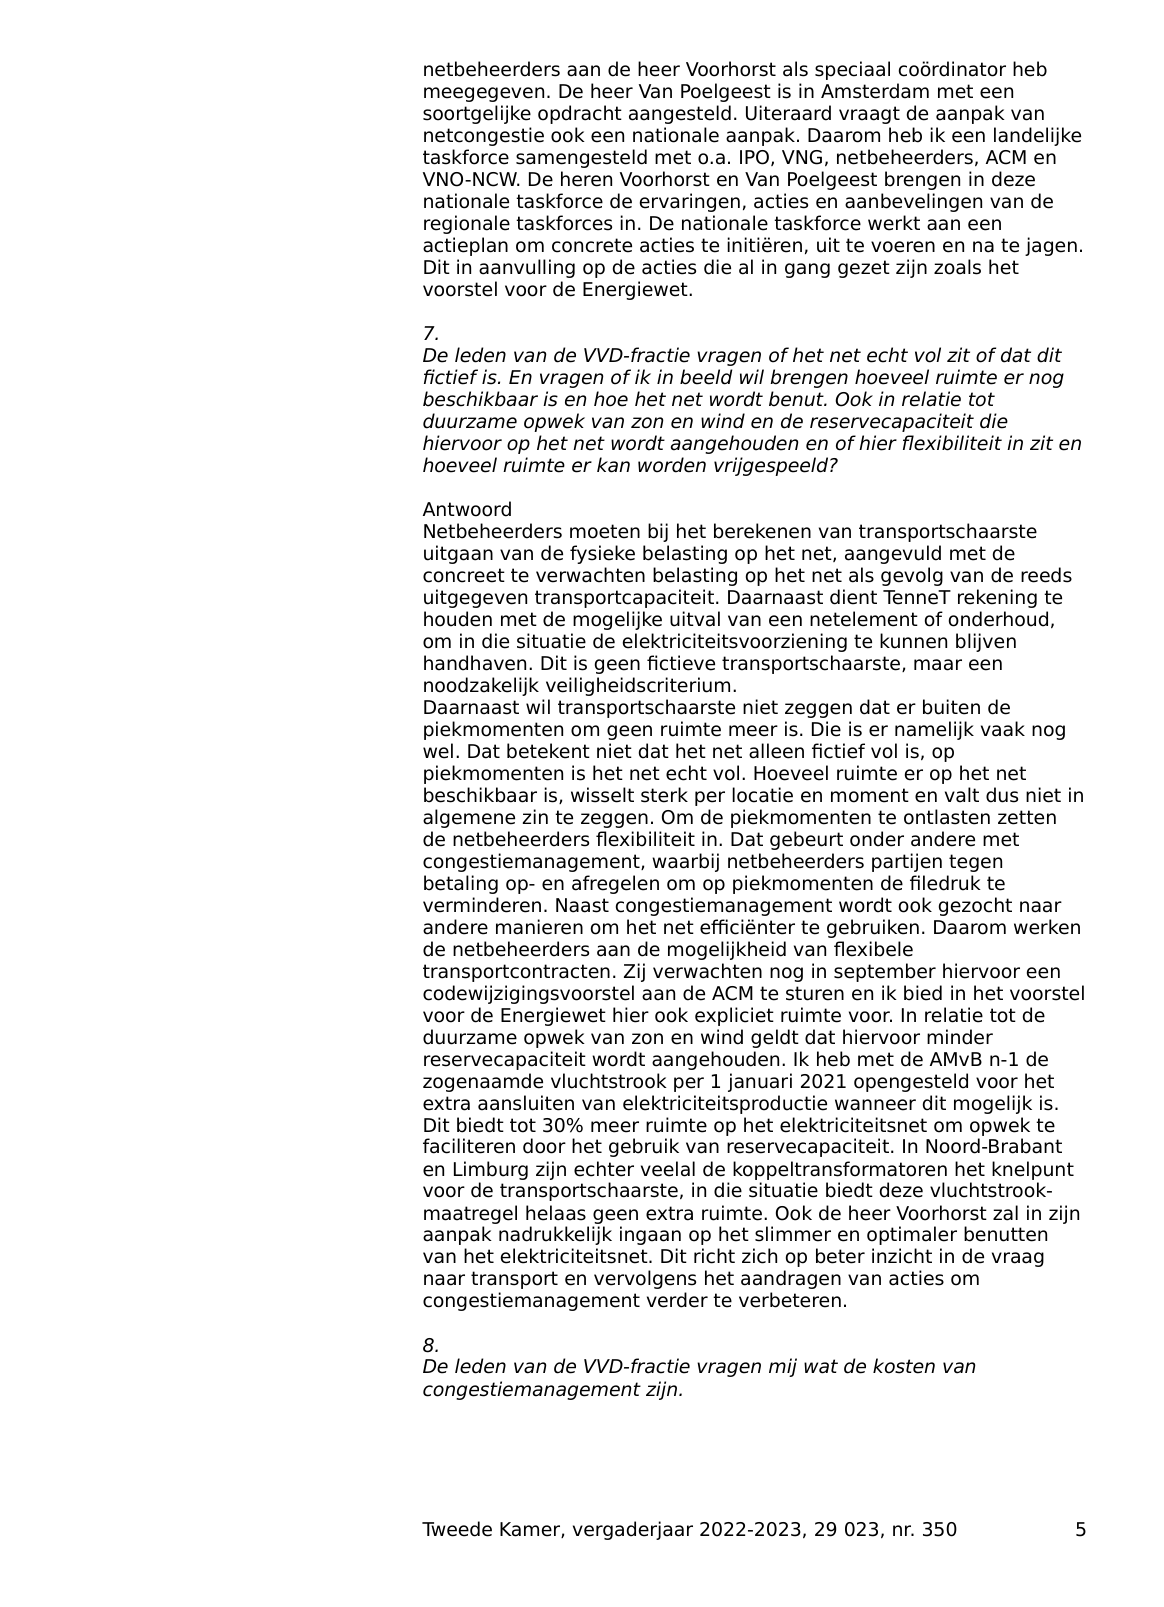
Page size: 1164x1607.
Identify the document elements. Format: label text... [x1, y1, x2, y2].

text Daarnaast wil transportschaarste niet zeggen dat er buiten de piekmomenten om geen ruimte meer is. Die is er namelijk vaak nog wel. Dat betekent niet dat het net alleen fictief vol is, op piekmomenten is het net echt vol. Hoeveel ruimte er op het net beschikbaar is, wisselt sterk per locatie en moment en valt dus niet in algemene zin te zeggen. Om de piekmomenten te ontlasten zetten de netbeheerders flexibiliteit in. Dat gebeurt onder andere met congestiemanagement, waarbij netbeheerders partijen tegen betaling op- en afregelen om op piekmomenten de filedruk te verminderen. Naast congestiemanagement wordt ook gezocht naar andere manieren om het net efficiënter te gebruiken. Daarom werken de netbeheerders aan de mogelijkheid van flexibele transportcontracten. Zij verwachten nog in september hiervoor een codewijzigingsvoorstel aan de ACM te sturen en ik bied in het voorstel voor de Energiewet hier ook expliciet ruimte voor. In relatie tot de duurzame opwek van zon en wind geldt dat hiervoor minder reservecapaciteit wordt aangehouden. Ik heb met de AMvB n-1 de zogenaamde vluchtstrook per 1 januari 2021 opengesteld voor het extra aansluiten van elektriciteitsproductie wanneer dit mogelijk is. Dit biedt tot 30% meer ruimte op het elektriciteitsnet om opwek te faciliteren door het gebruik van reservecapaciteit. In Noord-Brabant en Limburg zijn echter veelal de koppeltransformatoren het knelpunt voor de transportschaarste, in die situatie biedt deze vluchtstrook-maatregel helaas geen extra ruimte. Ook de heer Voorhorst zal in zijn aanpak nadrukkelijk ingaan op het slimmer en optimaler benutten van het elektriciteitsnet. Dit richt zich op beter inzicht in de vraag naar transport en vervolgens het aandragen van acties om congestiemanagement verder te verbeteren. [422, 697, 1087, 1312]
text 8. [422, 1334, 1087, 1356]
text Netbeheerders moeten bij het berekenen van transportschaarste uitgaan van de fysieke belasting op het net, aangevuld met de concreet te verwachten belasting op het net als gevolg van de reeds uitgegeven transportcapaciteit. Daarnaast dient TenneT rekening te houden met de mogelijke uitval van een netelement of onderhoud, om in die situatie de elektriciteitsvoorziening te kunnen blijven handhaven. Dit is geen fictieve transportschaarste, maar een noodzakelijk veiligheidscriterium. [422, 521, 1087, 697]
text De leden van de VVD-fractie vragen of het net echt vol zit of dat dit fictief is. En vragen of ik in beeld wil brengen hoeveel ruimte er nog beschikbaar is en hoe het net wordt benut. Ook in relatie tot duurzame opwek van zon en wind en de reservecapaciteit die hiervoor op het net wordt aangehouden en of hier flexibiliteit in zit en hoeveel ruimte er kan worden vrijgespeeld? [422, 345, 1087, 477]
text netbeheerders aan de heer Voorhorst als speciaal coördinator heb meegegeven. De heer Van Poelgeest is in Amsterdam met een soortgelijke opdracht aangesteld. Uiteraard vraagt de aanpak van netcongestie ook een nationale aanpak. Daarom heb ik een landelijke taskforce samengesteld met o.a. IPO, VNG, netbeheerders, ACM en VNO-NCW. De heren Voorhorst en Van Poelgeest brengen in deze nationale taskforce de ervaringen, acties en aanbevelingen van de regionale taskforces in. De nationale taskforce werkt aan een actieplan om concrete acties te initiëren, uit te voeren en na te jagen. Dit in aanvulling op de acties die al in gang gezet zijn zoals het voorstel voor de Energiewet. [422, 59, 1087, 301]
text De leden van de VVD-fractie vragen mij wat de kosten van congestiemanagement zijn. [422, 1356, 1087, 1400]
text Antwoord [422, 499, 1087, 521]
text 7. [422, 323, 1087, 345]
